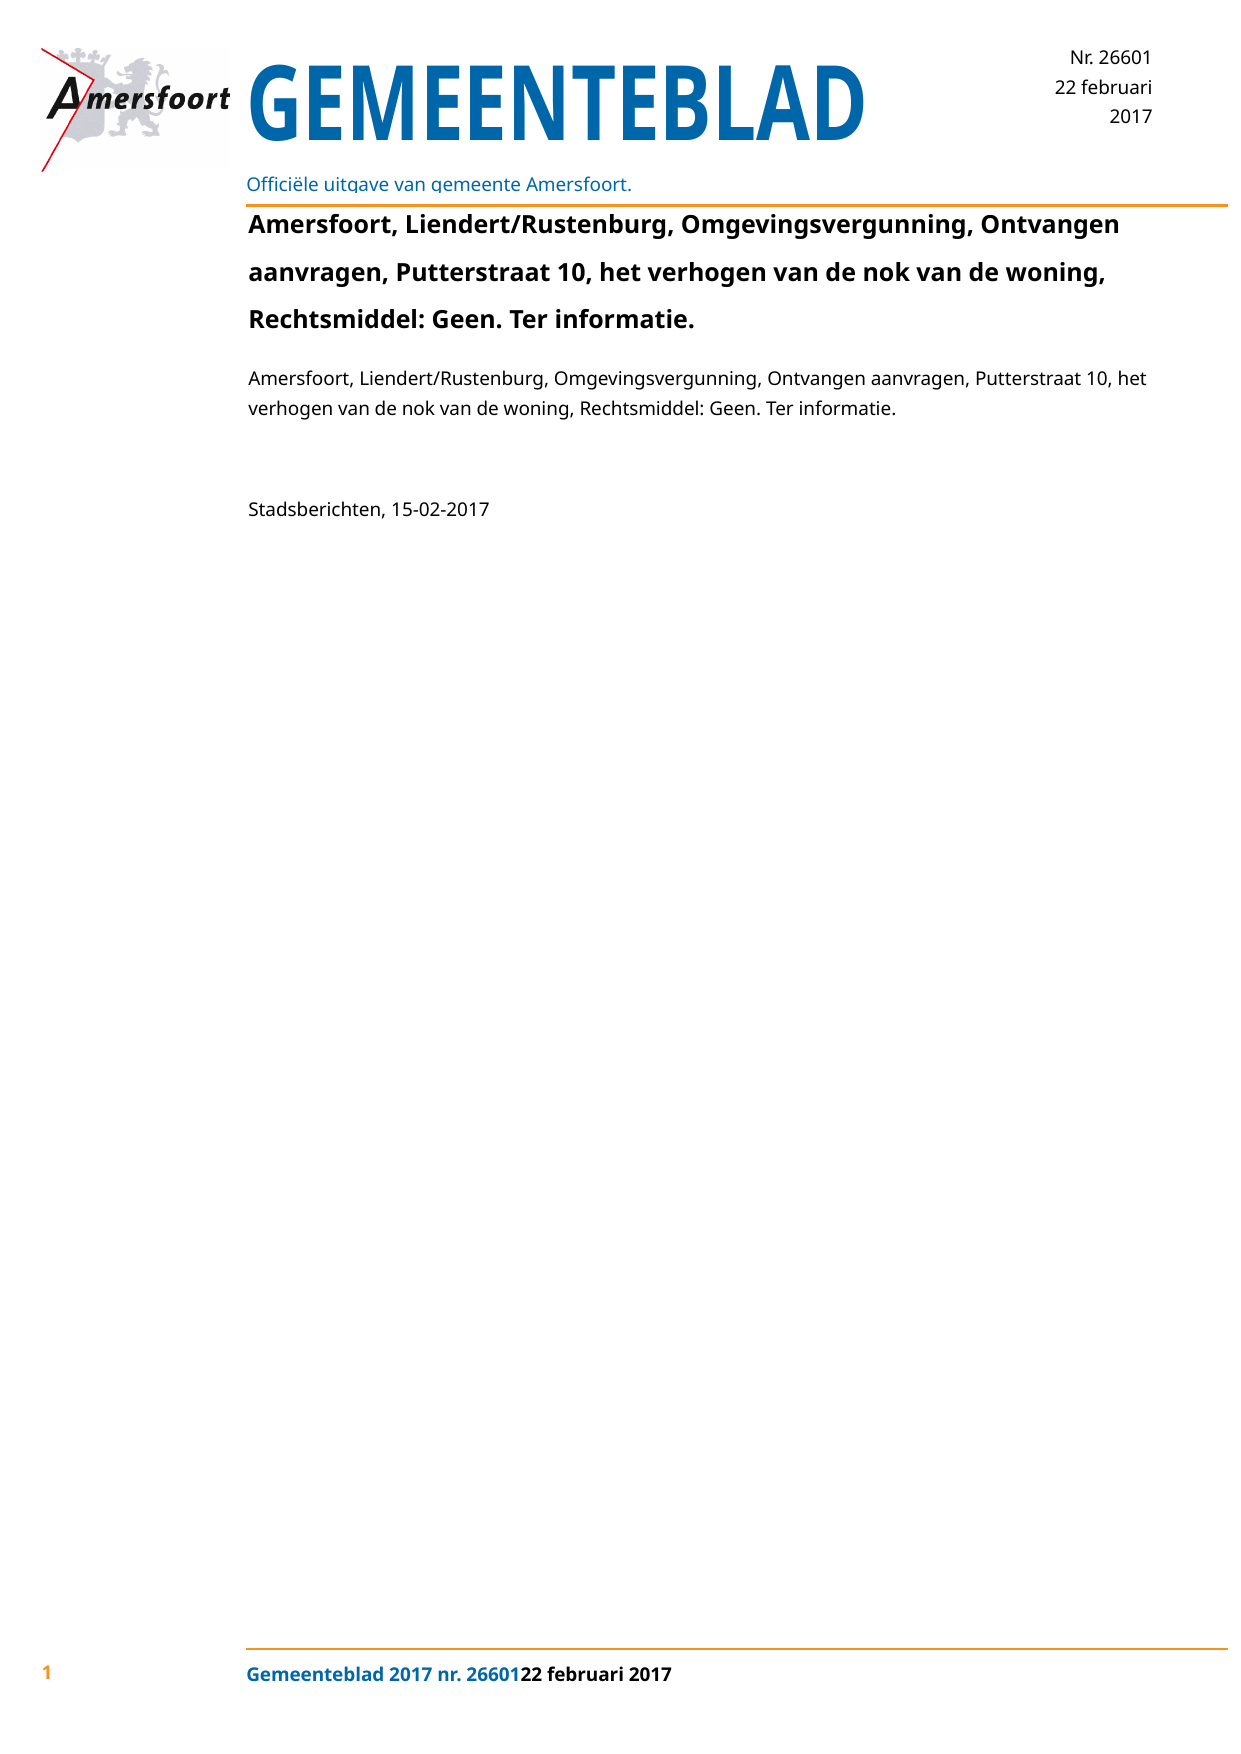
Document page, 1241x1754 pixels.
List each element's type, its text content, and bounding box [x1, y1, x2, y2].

picture [41, 47, 231, 172]
text Stadsberichten, 15-02-2017 [248, 496, 1152, 522]
text Amersfoort, Liendert/Rustenburg, Omgevingsvergunning, Ontvangen aanvragen, Putterstraat 10, het verhogen van de nok van de woning, Rechtsmiddel: Geen. Ter informatie. [248, 207, 1152, 336]
text Amersfoort, Liendert/Rustenburg, Omgevingsvergunning, Ontvangen aanvragen, Putterstraat 10, het verhogen van de nok van de woning, Rechtsmiddel: Geen. Ter informatie. [248, 366, 1152, 421]
